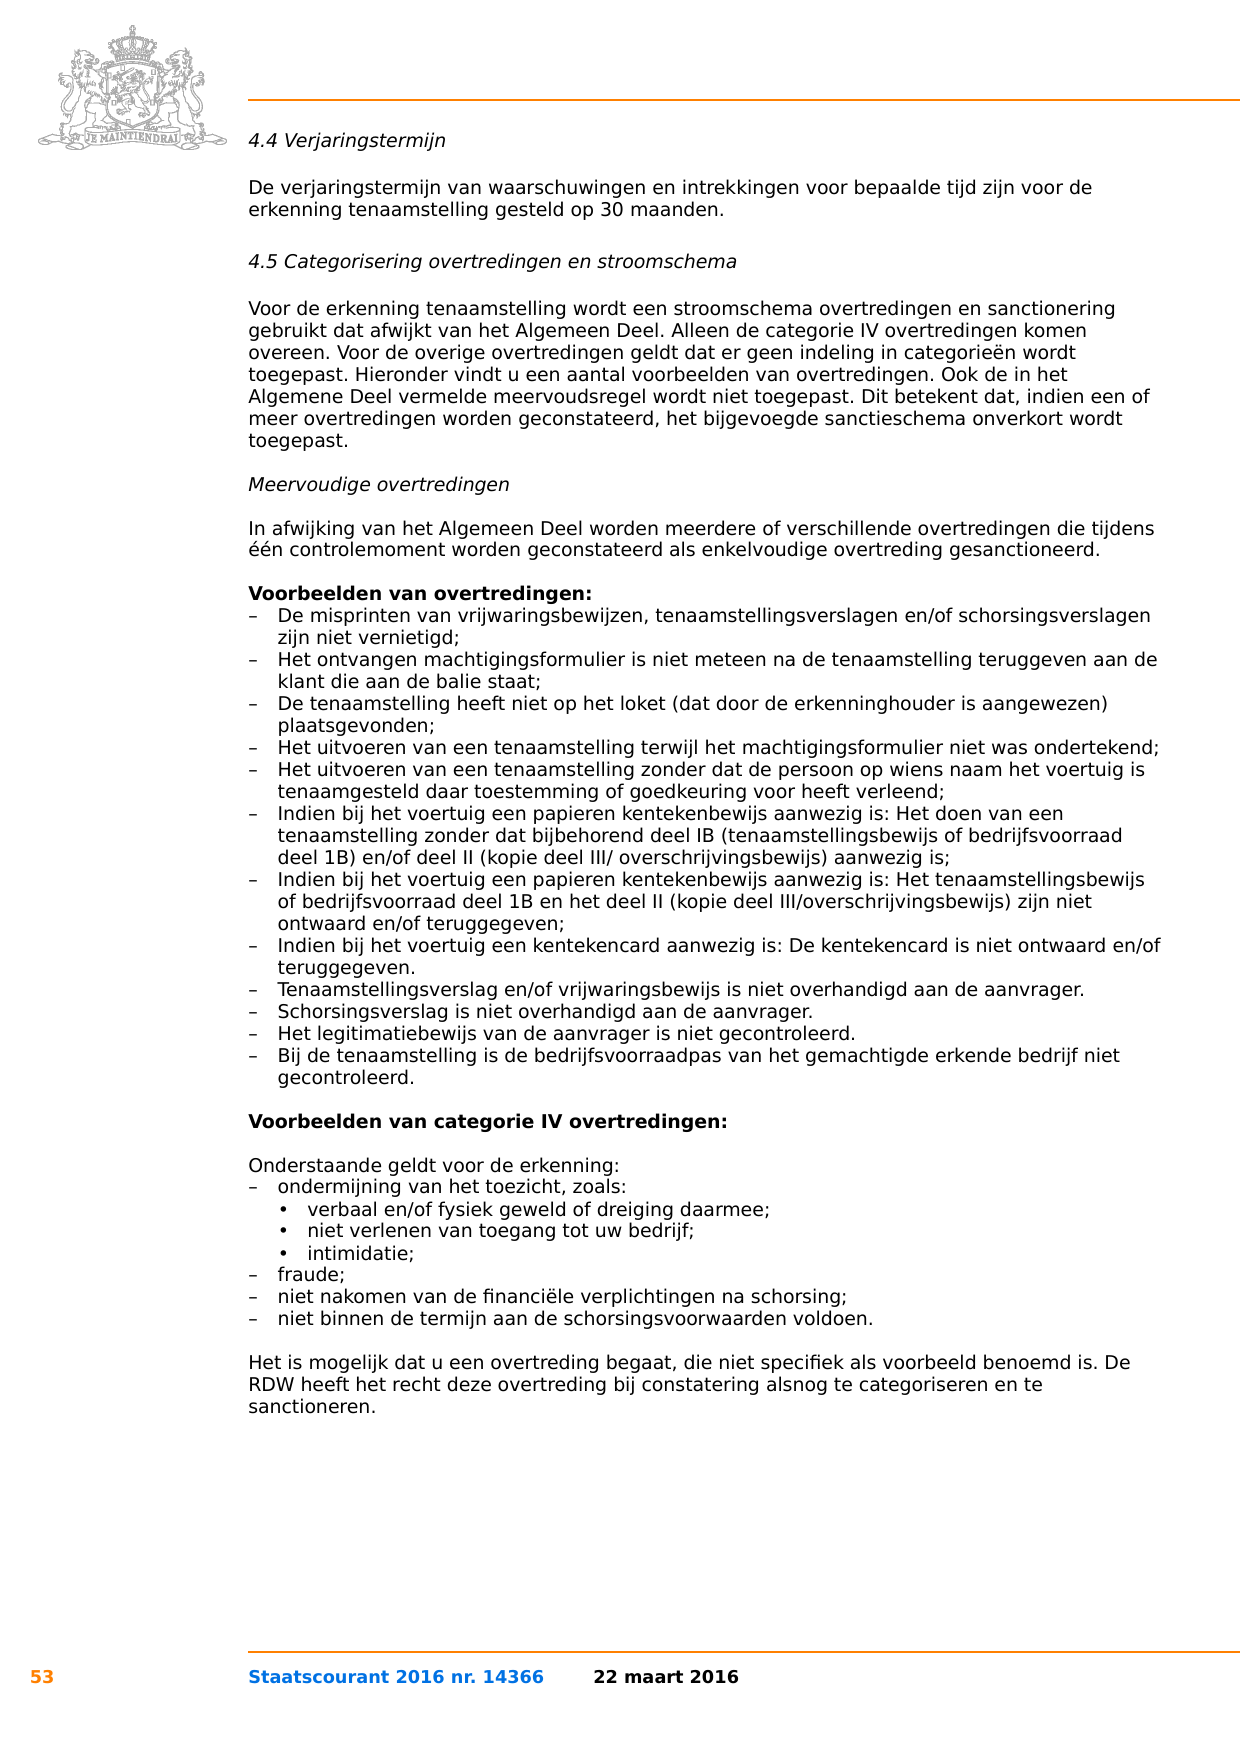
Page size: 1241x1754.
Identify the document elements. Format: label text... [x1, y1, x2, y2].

text – niet nakomen van de financiële verplichtingen na schorsing; [248, 1286, 1163, 1308]
subtitle 4.4 Verjaringstermijn [248, 130, 1163, 152]
text – Bij de tenaamstelling is de bedrijfsvoorraadpas van het gemachtigde erkende bedrijf niet gecontroleerd. [248, 1045, 1163, 1089]
text Het is mogelijk dat u een overtreding begaat, die niet specifiek als voorbeeld benoemd is. De RDW heeft het recht deze overtreding bij constatering alsnog te categoriseren en te sanctioneren. [248, 1352, 1163, 1418]
picture [38, 25, 227, 150]
text – niet binnen de termijn aan de schorsingsvoorwaarden voldoen. [248, 1308, 1163, 1330]
text • verbaal en/of fysiek geweld of dreiging daarmee; [278, 1198, 1163, 1220]
subtitle Meervoudige overtredingen [248, 473, 1163, 496]
text Voorbeelden van categorie IV overtredingen: [248, 1111, 1163, 1133]
text – Schorsingsverslag is niet overhandigd aan de aanvrager. [248, 1001, 1163, 1023]
text In afwijking van het Algemeen Deel worden meerdere of verschillende overtredingen die tijdens één controlemoment worden geconstateerd als enkelvoudige overtreding gesanctioneerd. [248, 517, 1163, 561]
text – Indien bij het voertuig een kentekencard aanwezig is: De kentekencard is niet ontwaard en/of teruggegeven. [248, 935, 1163, 979]
text – Het uitvoeren van een tenaamstelling terwijl het machtigingsformulier niet was ondertekend; [248, 737, 1163, 759]
text – ondermijning van het toezicht, zoals: [248, 1176, 1163, 1198]
text • intimidatie; [278, 1242, 1163, 1264]
text – Indien bij het voertuig een papieren kentekenbewijs aanwezig is: Het tenaamstellingsbewijs of bedrijfsvoorraad deel 1B en het deel II (kopie deel III/overschrijvingsbewijs) zijn niet ontwaard en/of teruggegeven; [248, 869, 1163, 935]
text Onderstaande geldt voor de erkenning: [248, 1154, 1163, 1176]
text – Indien bij het voertuig een papieren kentekenbewijs aanwezig is: Het doen van een tenaamstelling zonder dat bijbehorend deel IB (tenaamstellingsbewijs of bedrijfsvoorraad deel 1B) en/of deel II (kopie deel III/ overschrijvingsbewijs) aanwezig is; [248, 803, 1163, 869]
text De verjaringstermijn van waarschuwingen en intrekkingen voor bepaalde tijd zijn voor de erkenning tenaamstelling gesteld op 30 maanden. [248, 177, 1163, 221]
text – fraude; [248, 1264, 1163, 1286]
text – Het uitvoeren van een tenaamstelling zonder dat de persoon op wiens naam het voertuig is tenaamgesteld daar toestemming of goedkeuring voor heeft verleend; [248, 759, 1163, 803]
text • niet verlenen van toegang tot uw bedrijf; [278, 1220, 1163, 1242]
text Voor de erkenning tenaamstelling wordt een stroomschema overtredingen en sanctionering gebruikt dat afwijkt van het Algemeen Deel. Alleen de categorie IV overtredingen komen overeen. Voor de overige overtredingen geldt dat er geen indeling in categorieën wordt toegepast. Hieronder vindt u een aantal voorbeelden van overtredingen. Ook de in het Algemene Deel vermelde meervoudsregel wordt niet toegepast. Dit betekent dat, indien een of meer overtredingen worden geconstateerd, het bijgevoegde sanctieschema onverkort wordt toegepast. [248, 298, 1163, 452]
text – De tenaamstelling heeft niet op het loket (dat door de erkenninghouder is aangewezen) plaatsgevonden; [248, 693, 1163, 737]
text Voorbeelden van overtredingen: [248, 583, 1163, 605]
text – Tenaamstellingsverslag en/of vrijwaringsbewijs is niet overhandigd aan de aanvrager. [248, 979, 1163, 1001]
subtitle 4.5 Categorisering overtredingen en stroomschema [248, 251, 1163, 273]
text – Het ontvangen machtigingsformulier is niet meteen na de tenaamstelling teruggeven aan de klant die aan de balie staat; [248, 649, 1163, 693]
text – Het legitimatiebewijs van de aanvrager is niet gecontroleerd. [248, 1023, 1163, 1045]
text – De misprinten van vrijwaringsbewijzen, tenaamstellingsverslagen en/of schorsingsverslagen zijn niet vernietigd; [248, 605, 1163, 649]
